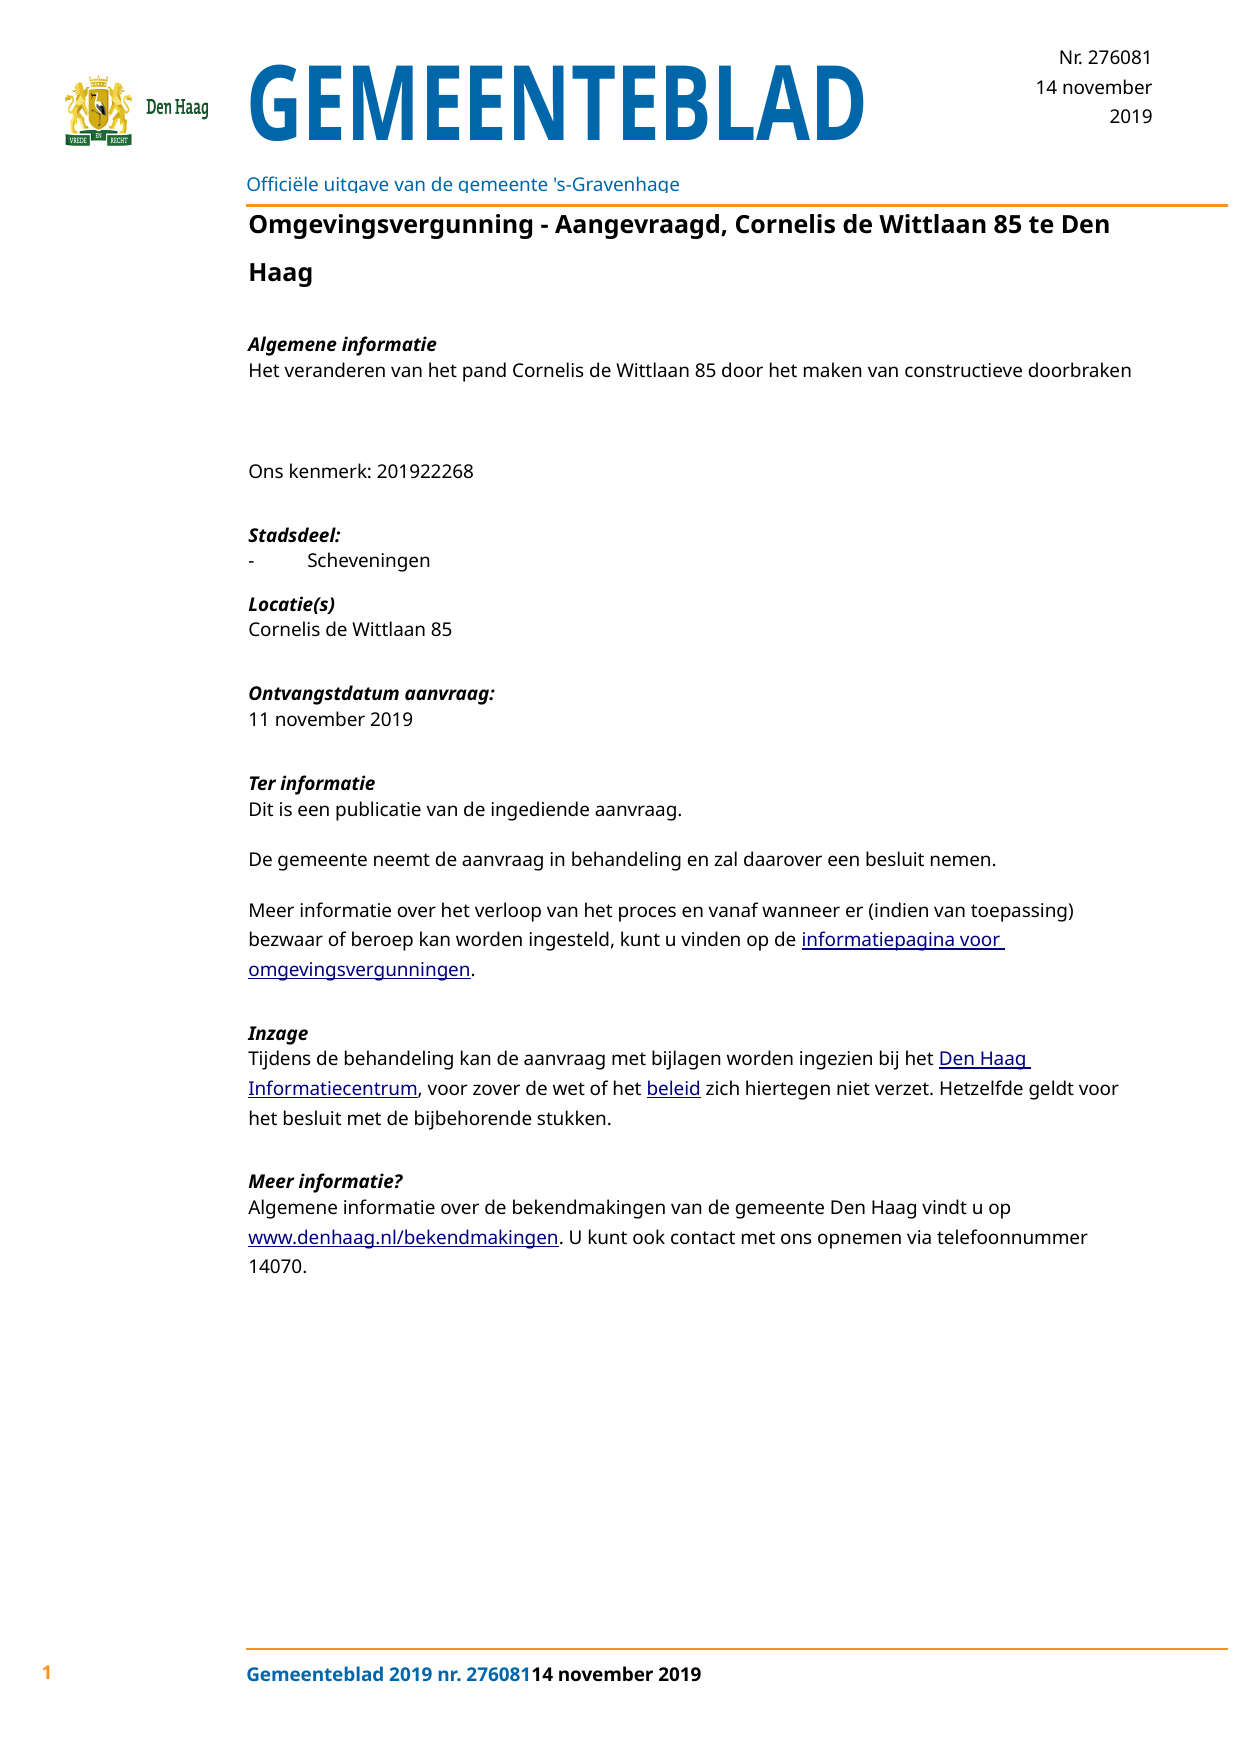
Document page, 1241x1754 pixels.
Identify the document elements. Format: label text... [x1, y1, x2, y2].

text De gemeente neemt de aanvraag in behandeling en zal daarover een besluit nemen. [248, 846, 1152, 872]
text Het veranderen van het pand Cornelis de Wittlaan 85 door het maken van constructieve doorbraken [248, 357, 1152, 383]
text Inzage [248, 1020, 1152, 1046]
text Algemene informatie [248, 331, 1152, 357]
text Dit is een publicatie van de ingediende aanvraag. [248, 796, 1152, 822]
text Ontvangstdatum aanvraag: [248, 681, 1152, 706]
picture [41, 47, 231, 172]
text Stadsdeel: [248, 522, 1152, 548]
text Cornelis de Wittlaan 85 [248, 617, 1152, 642]
text Ter informatie [248, 770, 1152, 796]
text Locatie(s) [248, 591, 1152, 617]
text 11 november 2019 [248, 706, 1152, 732]
text Omgevingsvergunning - Aangevraagd, Cornelis de Wittlaan 85 te Den Haag [248, 207, 1152, 288]
text Algemene informatie over de bekendmakingen van de gemeente Den Haag vindt u op www.denhaag.nl/bekendmakingen. U kunt ook contact met ons opnemen via telefoonnummer 14070. [248, 1194, 1152, 1279]
text Meer informatie over het verloop van het proces en vanaf wanneer er (indien van toepassing) bezwaar of beroep kan worden ingesteld, kunt u vinden op de informatiepagina voor omgevingsvergunningen. [248, 897, 1152, 982]
text Meer informatie? [248, 1169, 1152, 1194]
list Scheveningen [248, 548, 1152, 573]
text Ons kenmerk: 201922268 [248, 458, 1152, 484]
text Tijdens de behandeling kan de aanvraag met bijlagen worden ingezien bij het Den Haag Informatiecentrum, voor zover de wet of het beleid zich hiertegen niet verzet. Hetzelfde geldt voor het besluit met de bijbehorende stukken. [248, 1046, 1152, 1131]
